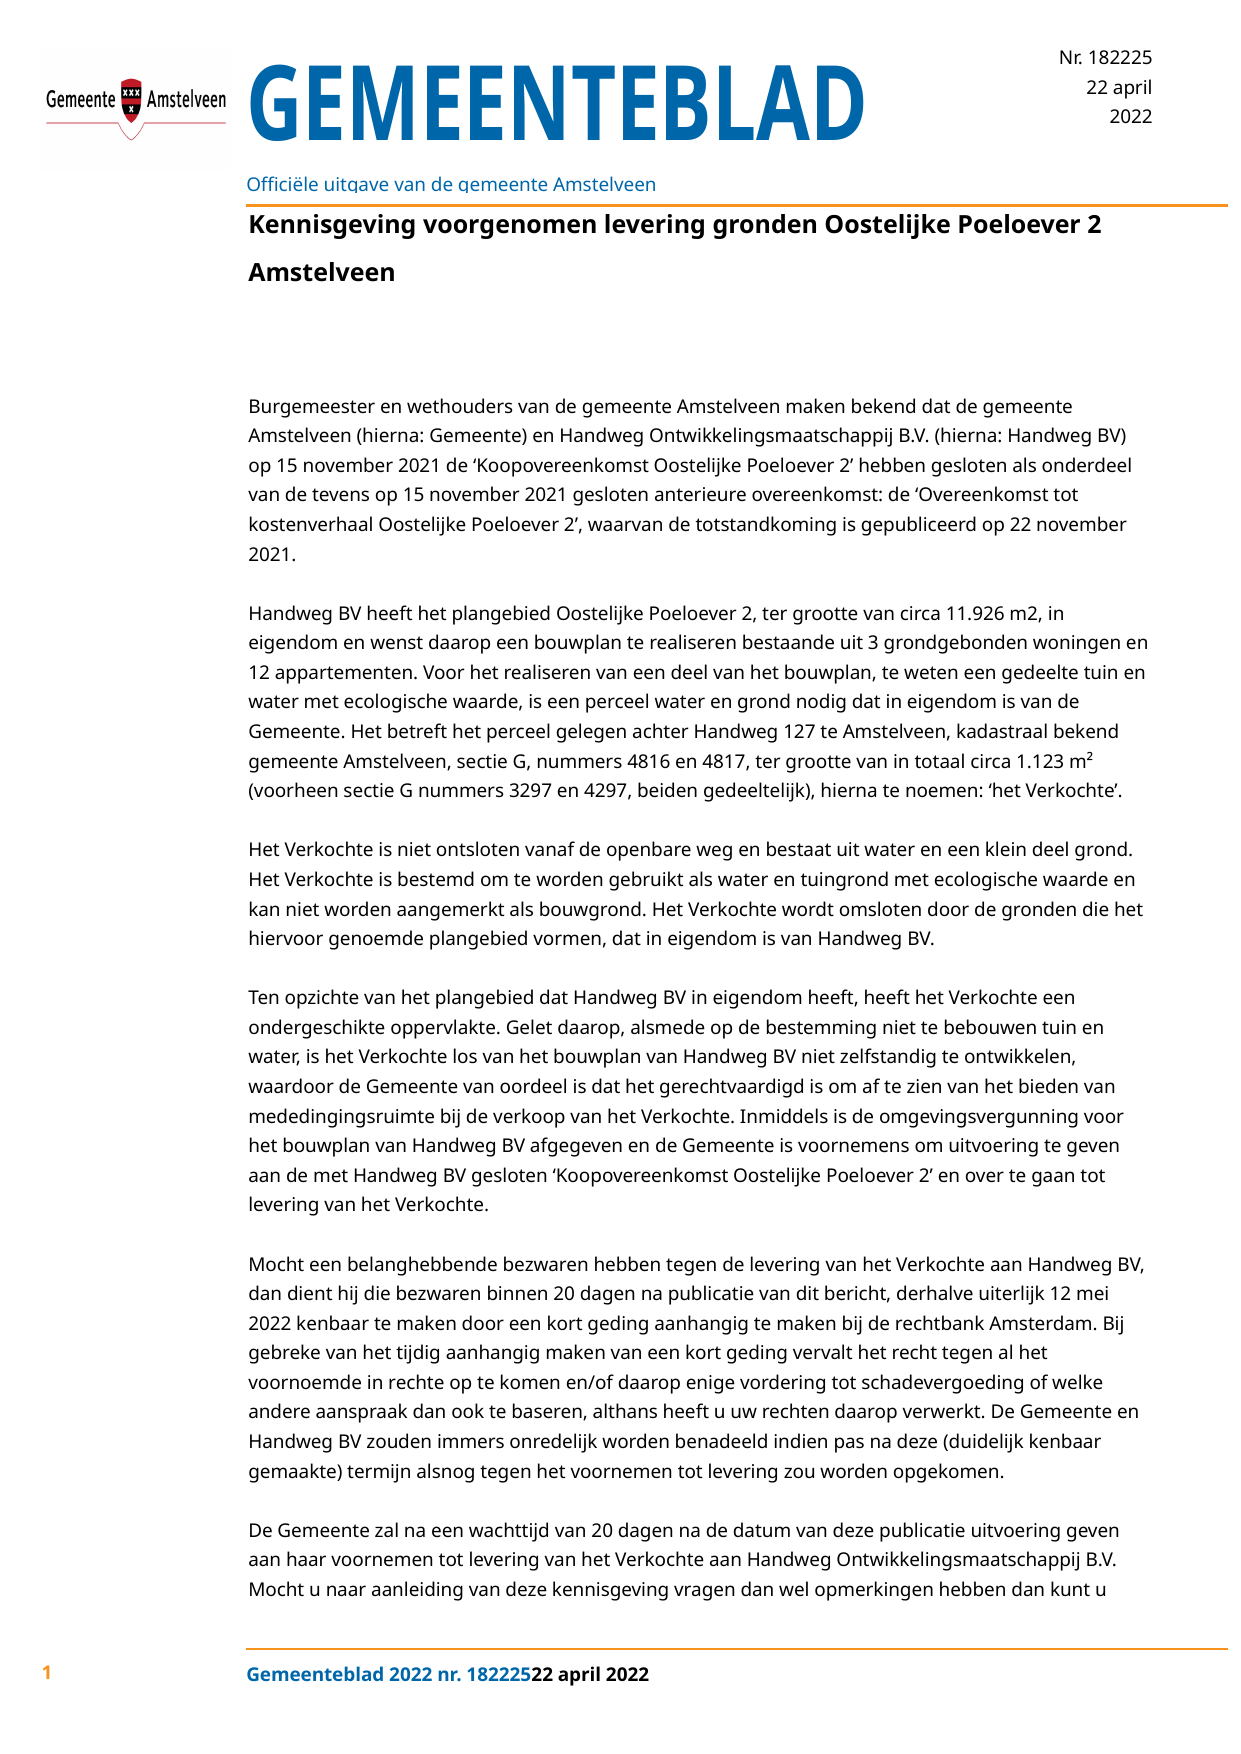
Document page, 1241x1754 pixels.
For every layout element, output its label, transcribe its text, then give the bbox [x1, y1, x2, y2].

text Burgemeester en wethouders van de gemeente Amstelveen maken bekend dat de gemeente Amstelveen (hierna: Gemeente) en Handweg Ontwikkelingsmaatschappij B.V. (hierna: Handweg BV) op 15 november 2021 de ‘Koopovereenkomst Oostelijke Poeloever 2’ hebben gesloten als onderdeel van de tevens op 15 november 2021 gesloten anterieure overeenkomst: de ‘Overeenkomst tot kostenverhaal Oostelijke Poeloever 2’, waarvan de totstandkoming is gepubliceerd op 22 november 2021. [248, 393, 1152, 567]
text Het Verkochte is niet ontsloten vanaf de openbare weg en bestaat uit water en een klein deel grond. Het Verkochte is bestemd om te worden gebruikt als water en tuingrond met ecologische waarde en kan niet worden aangemerkt als bouwgrond. Het Verkochte wordt omsloten door de gronden die het hiervoor genoemde plangebied vormen, dat in eigendom is van Handweg BV. [248, 837, 1152, 951]
text Kennisgeving voorgenomen levering gronden Oostelijke Poeloever 2 Amstelveen [248, 207, 1152, 288]
text Ten opzichte van het plangebied dat Handweg BV in eigendom heeft, heeft het Verkochte een ondergeschikte oppervlakte. Gelet daarop, alsmede op de bestemming niet te bebouwen tuin en water, is het Verkochte los van het bouwplan van Handweg BV niet zelfstandig te ontwikkelen, waardoor de Gemeente van oordeel is dat het gerechtvaardigd is om af te zien van het bieden van mededingingsruimte bij de verkoop van het Verkochte. Inmiddels is de omgevingsvergunning voor het bouwplan van Handweg BV afgegeven en de Gemeente is voornemens om uitvoering te geven aan de met Handweg BV gesloten ‘Koopovereenkomst Oostelijke Poeloever 2’ en over te gaan tot levering van het Verkochte. [248, 984, 1152, 1217]
picture [41, 47, 231, 172]
text Mocht een belanghebbende bezwaren hebben tegen de levering van het Verkochte aan Handweg BV, dan dient hij die bezwaren binnen 20 dagen na publicatie van dit bericht, derhalve uiterlijk 12 mei 2022 kenbaar te maken door een kort geding aanhangig te maken bij de rechtbank Amsterdam. Bij gebreke van het tijdig aanhangig maken van een kort geding vervalt het recht tegen al het voornoemde in rechte op te komen en/of daarop enige vordering tot schadevergoeding of welke andere aanspraak dan ook te baseren, althans heeft u uw rechten daarop verwerkt. De Gemeente en Handweg BV zouden immers onredelijk worden benadeeld indien pas na deze (duidelijk kenbaar gemaakte) termijn alsnog tegen het voornemen tot levering zou worden opgekomen. [248, 1251, 1152, 1484]
text Handweg BV heeft het plangebied Oostelijke Poeloever 2, ter grootte van circa 11.926 m2, in eigendom en wenst daarop een bouwplan te realiseren bestaande uit 3 grondgebonden woningen en 12 appartementen. Voor het realiseren van een deel van het bouwplan, te weten een gedeelte tuin en water met ecologische waarde, is een perceel water en grond nodig dat in eigendom is van de Gemeente. Het betreft het perceel gelegen achter Handweg 127 te Amstelveen, kadastraal bekend gemeente Amstelveen, sectie G, nummers 4816 en 4817, ter grootte van in totaal circa 1.123 m² (voorheen sectie G nummers 3297 en 4297, beiden gedeeltelijk), hierna te noemen: ‘het Verkochte’. [248, 600, 1152, 803]
text De Gemeente zal na een wachttijd van 20 dagen na de datum van deze publicatie uitvoering geven aan haar voornemen tot levering van het Verkochte aan Handweg Ontwikkelingsmaatschappij B.V. Mocht u naar aanleiding van deze kennisgeving vragen dan wel opmerkingen hebben dan kunt u [248, 1517, 1152, 1602]
